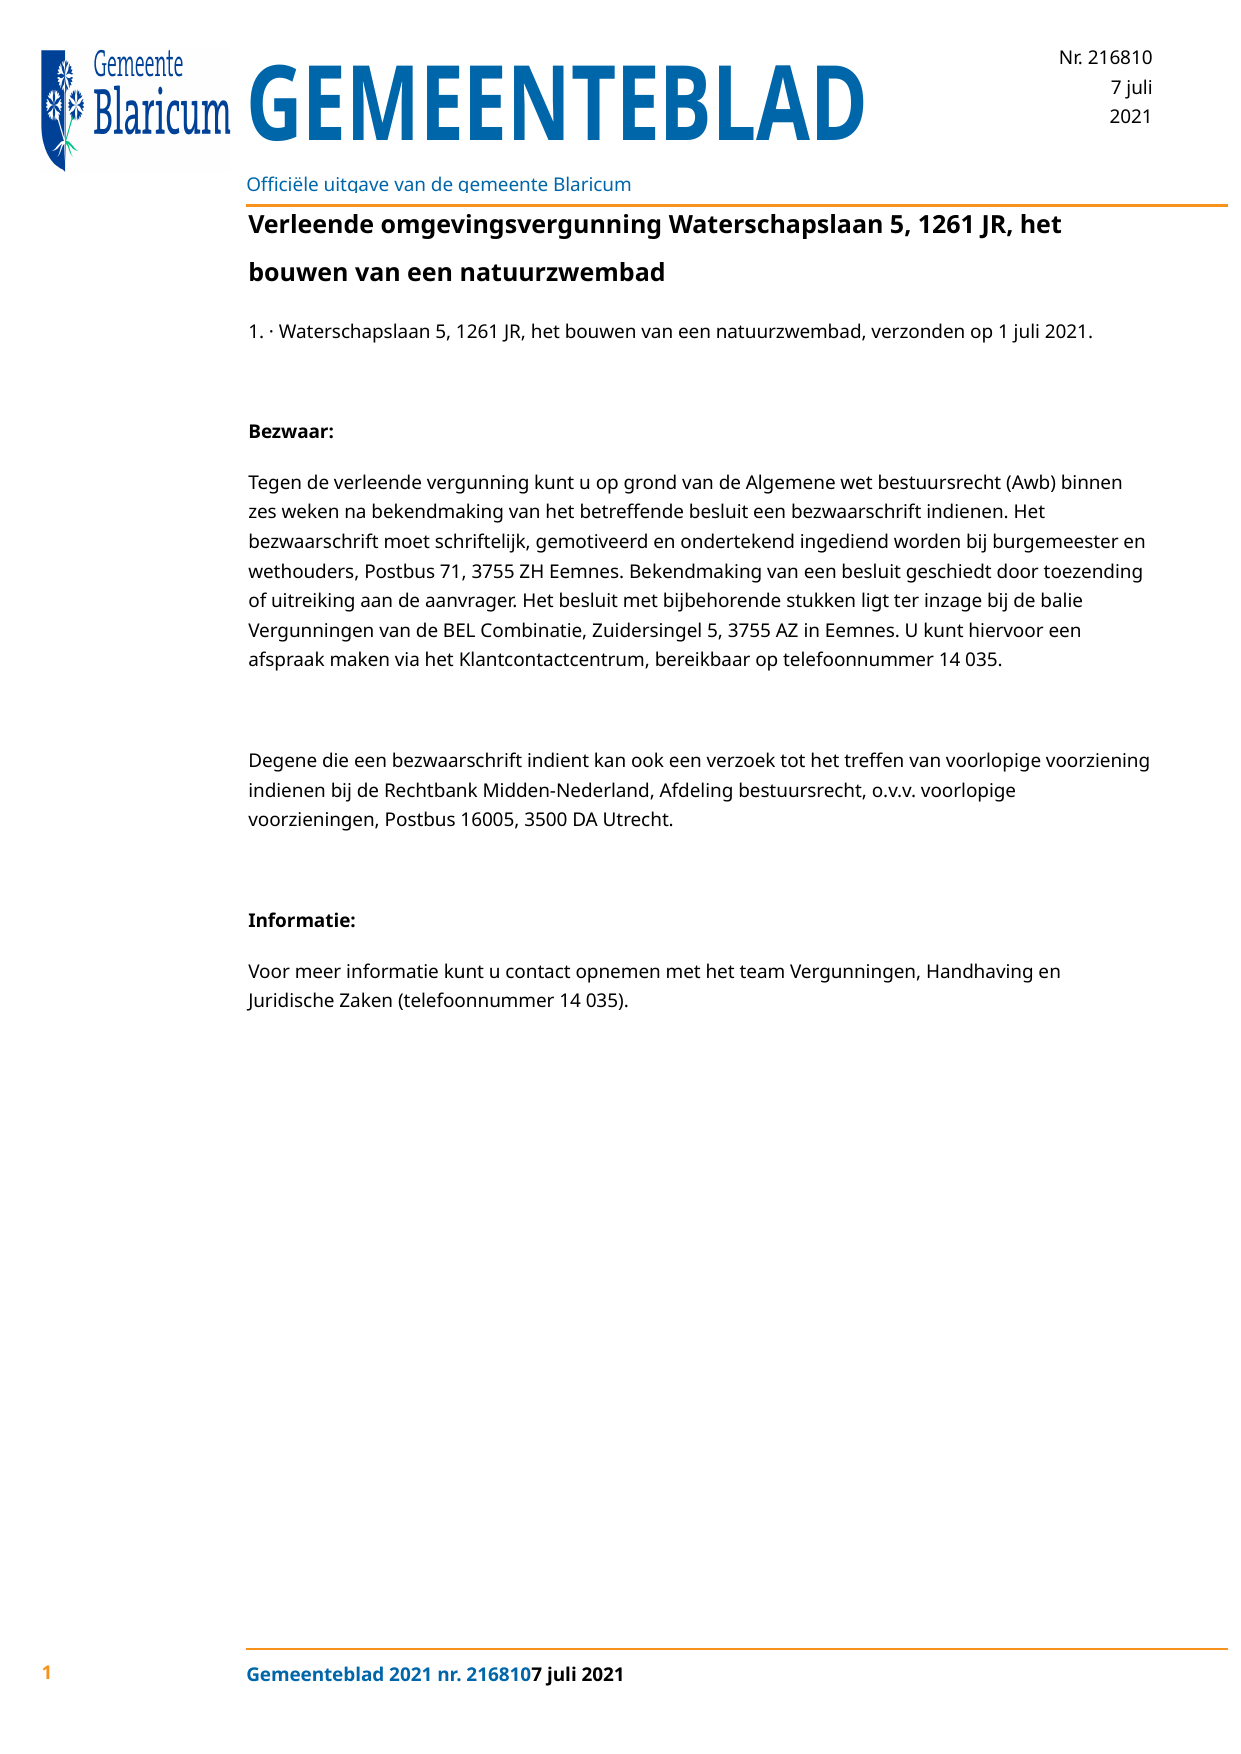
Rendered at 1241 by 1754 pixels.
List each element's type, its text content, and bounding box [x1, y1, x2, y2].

text Verleende omgevingsvergunning Waterschapslaan 5, 1261 JR, het bouwen van een natuurzwembad [248, 207, 1152, 288]
text Informatie: [248, 907, 1152, 933]
picture [41, 47, 231, 172]
text Voor meer informatie kunt u contact opnemen met het team Vergunningen, Handhaving en Juridische Zaken (telefoonnummer 14 035). [248, 958, 1152, 1013]
text Bezwaar: [248, 419, 1152, 444]
text Tegen de verleende vergunning kunt u op grond van de Algemene wet bestuursrecht (Awb) binnen zes weken na bekendmaking van het betreffende besluit een bezwaarschrift indienen. Het bezwaarschrift moet schriftelijk, gemotiveerd en ondertekend ingediend worden bij burgemeester en wethouders, Postbus 71, 3755 ZH Eemnes. Bekendmaking van een besluit geschiedt door toezending of uitreiking aan de aanvrager. Het besluit met bijbehorende stukken ligt ter inzage bij de balie Vergunningen van de BEL Combinatie, Zuidersingel 5, 3755 AZ in Eemnes. U kunt hiervoor een afspraak maken via het Klantcontactcentrum, bereikbaar op telefoonnummer 14 035. [248, 469, 1152, 672]
text Degene die een bezwaarschrift indient kan ook een verzoek tot het treffen van voorlopige voorziening indienen bij de Rechtbank Midden-Nederland, Afdeling bestuursrecht, o.v.v. voorlopige voorzieningen, Postbus 16005, 3500 DA Utrecht. [248, 747, 1152, 832]
text 1. · Waterschapslaan 5, 1261 JR, het bouwen van een natuurzwembad, verzonden op 1 juli 2021. [248, 318, 1152, 344]
